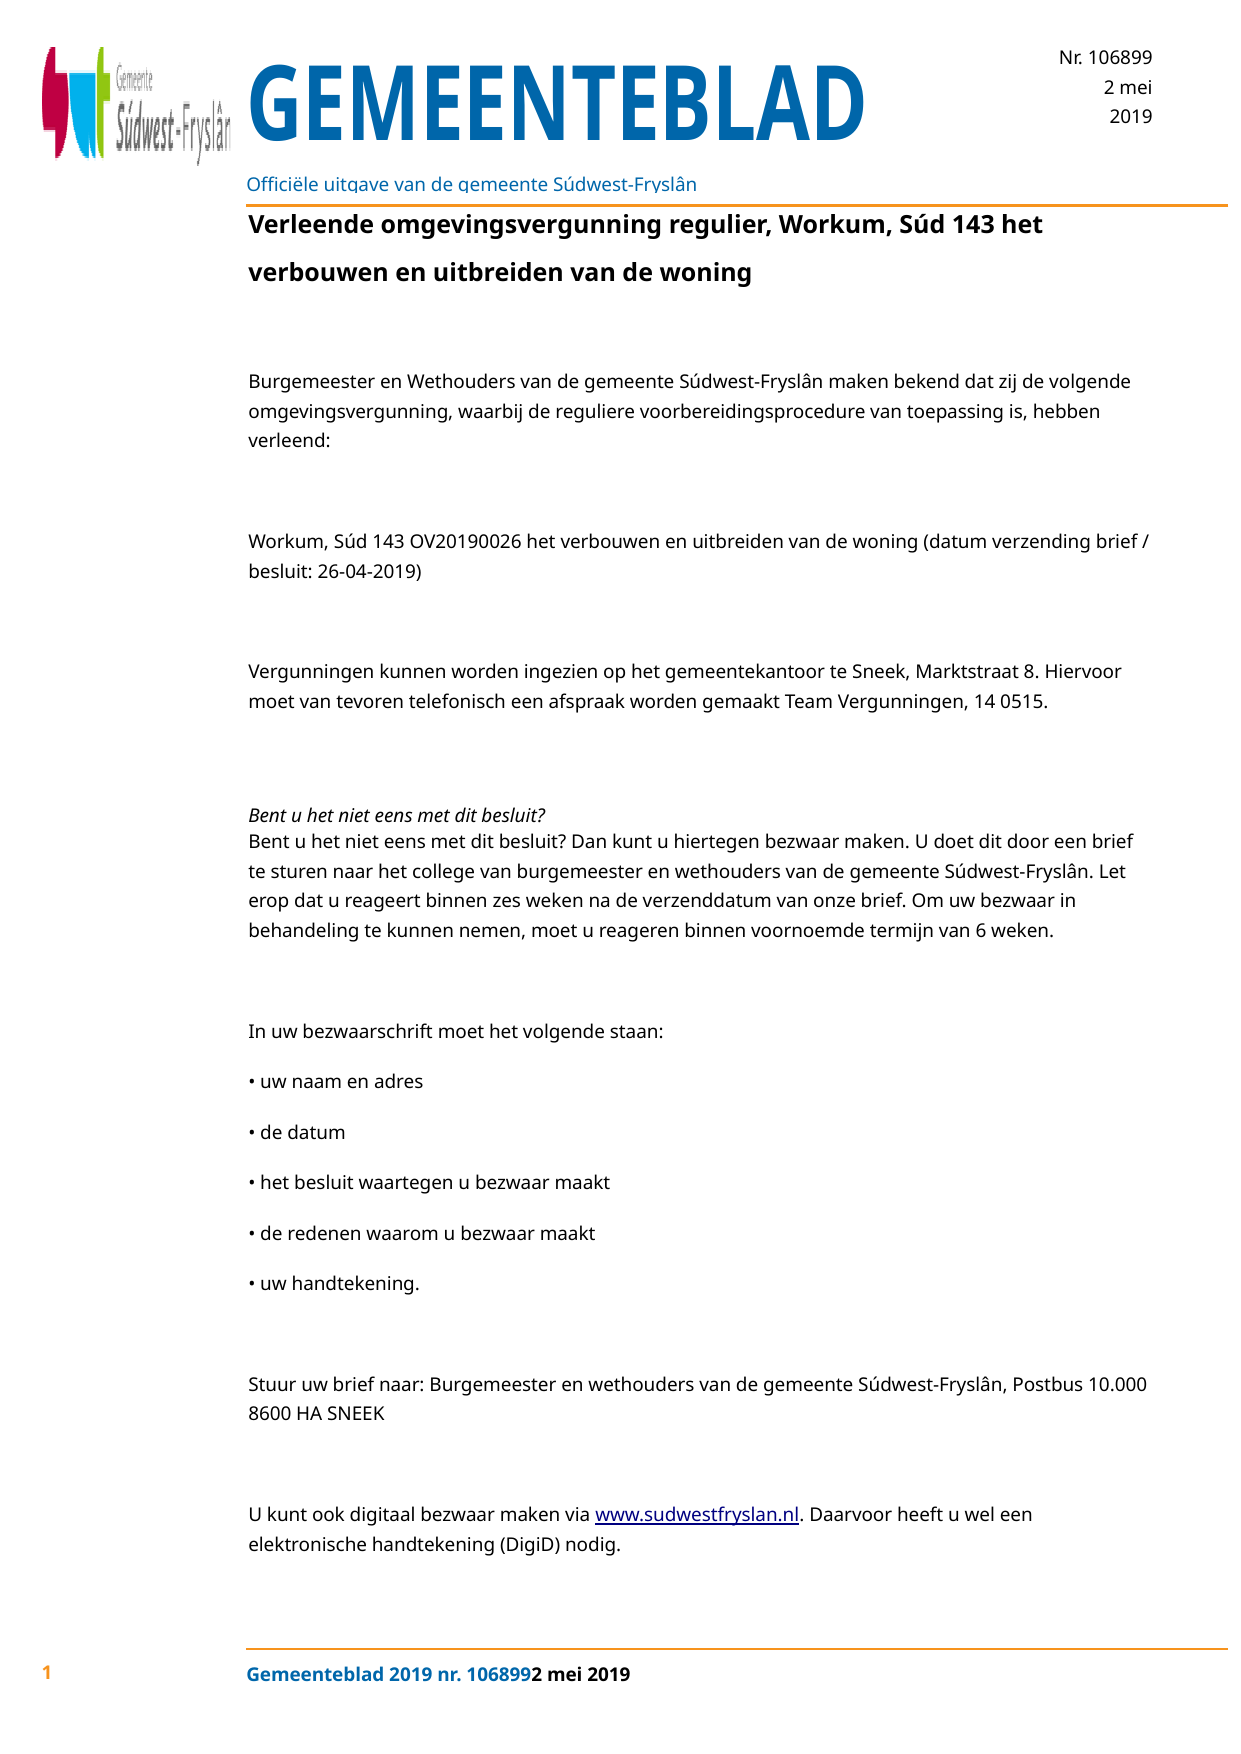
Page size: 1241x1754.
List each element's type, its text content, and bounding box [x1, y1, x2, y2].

text Verleende omgevingsvergunning regulier, Workum, Súd 143 het verbouwen en uitbreiden van de woning [248, 207, 1152, 288]
text Burgemeester en Wethouders van de gemeente Súdwest-Fryslân maken bekend dat zij de volgende omgevingsvergunning, waarbij de reguliere voorbereidingsprocedure van toepassing is, hebben verleend: [248, 368, 1152, 453]
text • de datum [248, 1119, 1152, 1144]
text • uw naam en adres [248, 1068, 1152, 1094]
text • het besluit waartegen u bezwaar maakt [248, 1169, 1152, 1195]
text Bent u het niet eens met dit besluit? [248, 803, 1152, 828]
text • uw handtekening. [248, 1270, 1152, 1296]
text Stuur uw brief naar: Burgemeester en wethouders van de gemeente Súdwest-Fryslân, Postbus 10.000 8600 HA SNEEK [248, 1371, 1152, 1426]
picture [41, 47, 231, 172]
text U kunt ook digitaal bezwaar maken via www.sudwestfryslan.nl. Daarvoor heeft u wel een elektronische handtekening (DigiD) nodig. [248, 1501, 1152, 1557]
text In uw bezwaarschrift moet het volgende staan: [248, 1018, 1152, 1044]
text Vergunningen kunnen worden ingezien op het gemeentekantoor te Sneek, Marktstraat 8. Hiervoor moet van tevoren telefonisch een afspraak worden gemaakt Team Vergunningen, 14 0515. [248, 659, 1152, 714]
text • de redenen waarom u bezwaar maakt [248, 1220, 1152, 1245]
text Workum, Súd 143 OV20190026 het verbouwen en uitbreiden van de woning (datum verzending brief / besluit: 26-04-2019) [248, 528, 1152, 584]
text Bent u het niet eens met dit besluit? Dan kunt u hiertegen bezwaar maken. U doet dit door een brief te sturen naar het college van burgemeester en wethouders van de gemeente Súdwest-Fryslân. Let erop dat u reageert binnen zes weken na de verzenddatum van onze brief. Om uw bezwaar in behandeling te kunnen nemen, moet u reageren binnen voornoemde termijn van 6 weken. [248, 828, 1152, 943]
